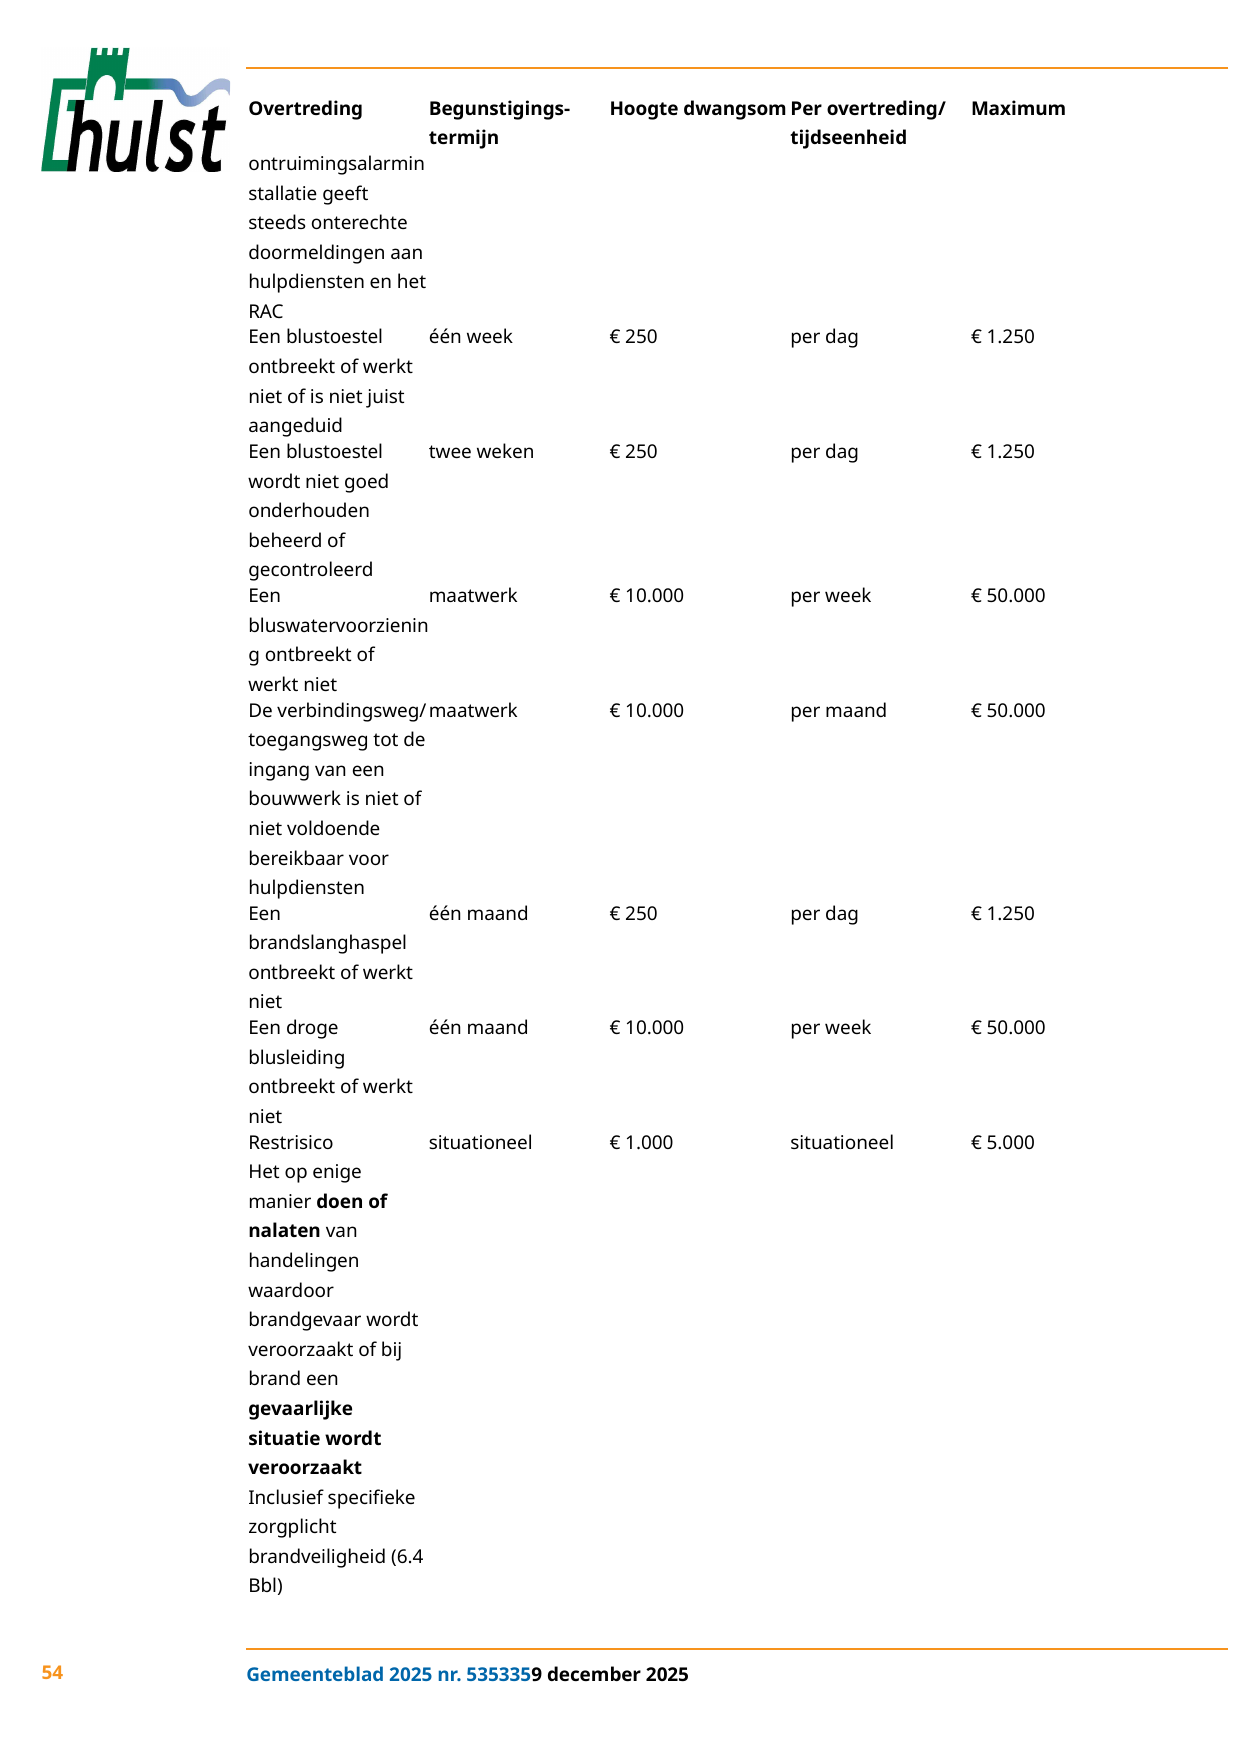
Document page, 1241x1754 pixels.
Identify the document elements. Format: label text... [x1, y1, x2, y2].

table_cell € 10.000 [609, 697, 790, 900]
table_cell per dag [790, 438, 971, 582]
table_cell € 50.000 [971, 582, 1152, 697]
table_cell maatwerk [429, 582, 609, 697]
table_cell één week [429, 324, 609, 438]
table_cell Een blustoestel ontbreekt of werkt niet of is niet juist aangeduid [248, 324, 429, 438]
picture [41, 47, 231, 172]
table_cell € 1.250 [971, 324, 1152, 438]
table_cell € 50.000 [971, 1015, 1152, 1129]
table_header Overtreding [248, 95, 429, 150]
table_header Maximum [971, 95, 1152, 150]
table_cell [429, 150, 609, 324]
table_cell per week [790, 582, 971, 697]
table_cell € 1.000 [609, 1129, 790, 1598]
table_cell € 10.000 [609, 582, 790, 697]
table_header Hoogte dwangsom [609, 95, 790, 150]
table_cell [609, 150, 790, 324]
table_cell € 250 [609, 438, 790, 582]
table_cell twee weken [429, 438, 609, 582]
table_cell Een blustoestel wordt niet goed onderhouden beheerd of gecontroleerd [248, 438, 429, 582]
table_cell De verbindingsweg/ toegangsweg tot de ingang van een bouwwerk is niet of niet voldoende bereikbaar voor hulpdiensten [248, 697, 429, 900]
table_cell Restrisico Het op enige manier doen of nalaten van handelingen waardoor brandgevaar wordt veroorzaakt of bij brand een gevaarlijke situatie wordt veroorzaakt Inclusief specifieke zorgplicht brandveiligheid (6.4 Bbl) [248, 1129, 429, 1598]
table_cell € 50.000 [971, 697, 1152, 900]
table_cell één maand [429, 1015, 609, 1129]
table_cell per maand [790, 697, 971, 900]
table_cell situationeel [429, 1129, 609, 1598]
table_header Begunstigings-termijn [429, 95, 609, 150]
table_cell [971, 150, 1152, 324]
table_cell ontruimingsalarminstallatie geeft steeds onterechte doormeldingen aan hulpdiensten en het RAC [248, 150, 429, 324]
table_cell Een brandslanghaspel ontbreekt of werkt niet [248, 900, 429, 1014]
table_cell één maand [429, 900, 609, 1014]
table_header Per overtreding/ tijdseenheid [790, 95, 971, 150]
table_cell € 1.250 [971, 438, 1152, 582]
table_cell € 10.000 [609, 1015, 790, 1129]
table_cell Een bluswatervoorziening ontbreekt of werkt niet [248, 582, 429, 697]
table_cell € 250 [609, 900, 790, 1014]
table_cell Een droge blusleiding ontbreekt of werkt niet [248, 1015, 429, 1129]
table_cell per dag [790, 900, 971, 1014]
table_cell maatwerk [429, 697, 609, 900]
table_cell situationeel [790, 1129, 971, 1598]
table_cell per week [790, 1015, 971, 1129]
table_cell [790, 150, 971, 324]
table_cell € 250 [609, 324, 790, 438]
table_cell per dag [790, 324, 971, 438]
table_cell € 1.250 [971, 900, 1152, 1014]
table_cell € 5.000 [971, 1129, 1152, 1598]
